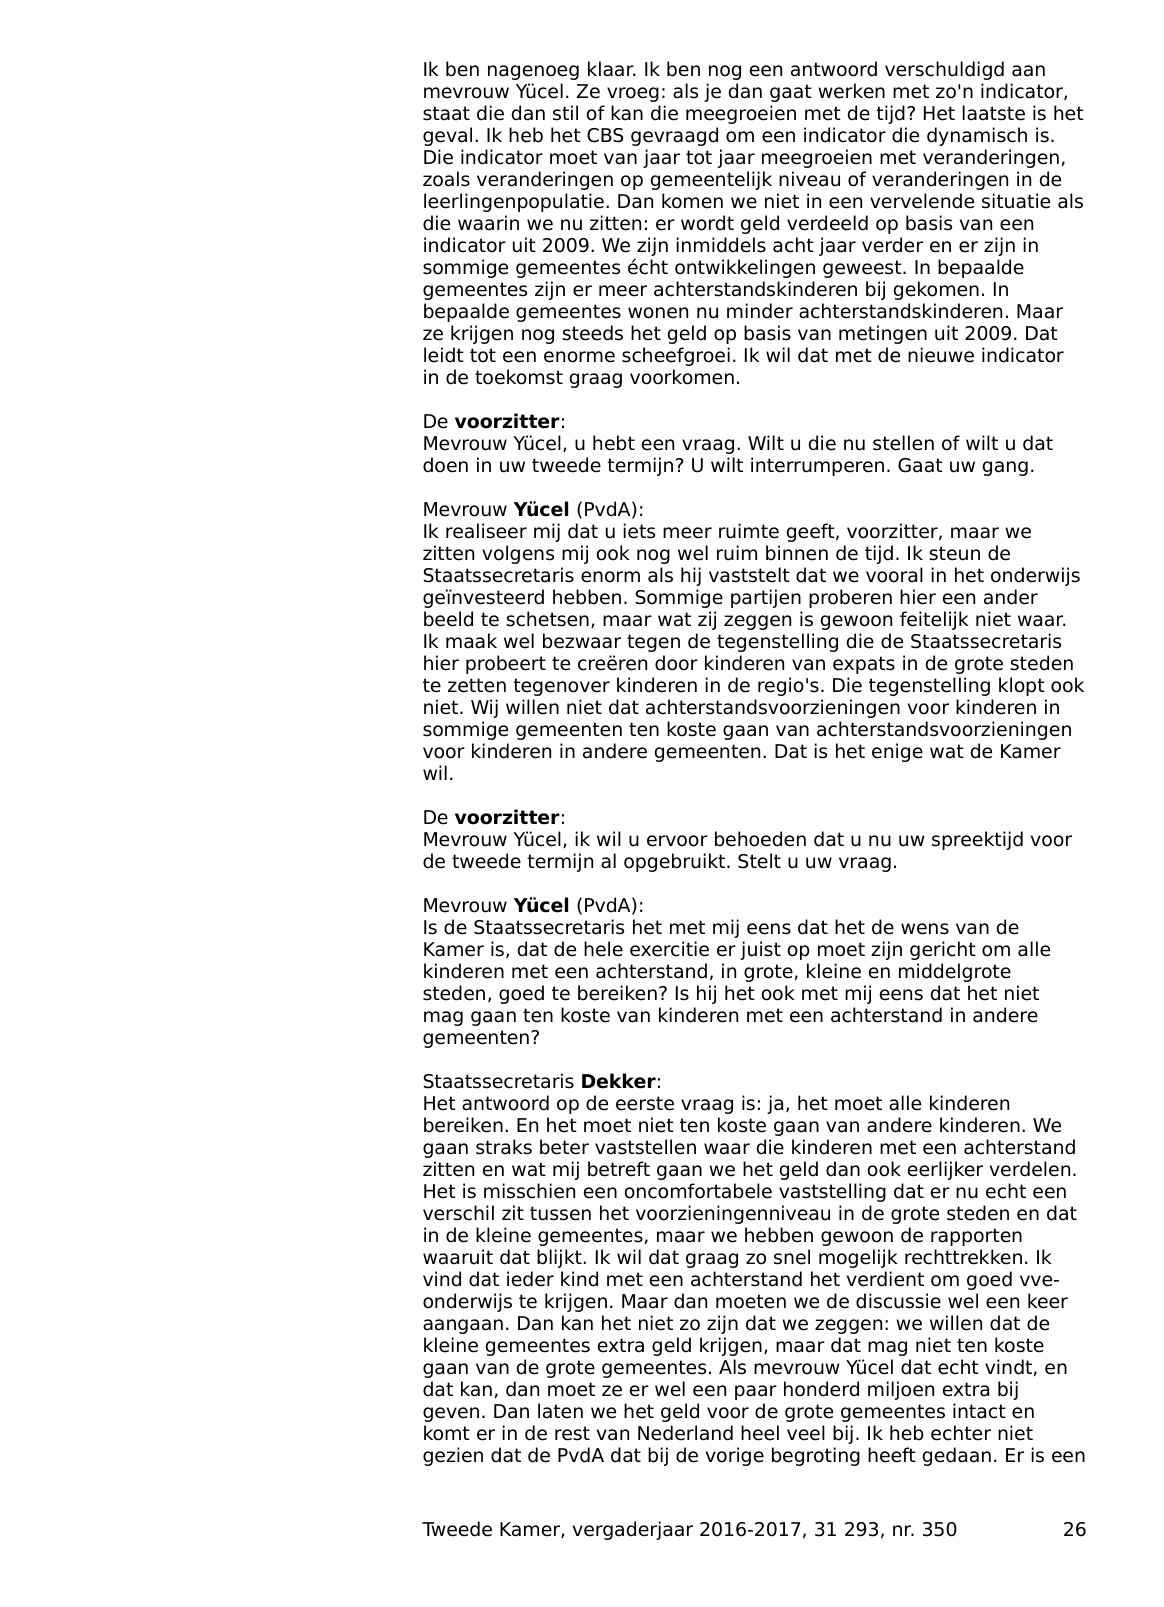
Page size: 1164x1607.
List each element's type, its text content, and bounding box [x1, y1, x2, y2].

text De voorzitter: [422, 807, 1087, 829]
text Ik realiseer mij dat u iets meer ruimte geeft, voorzitter, maar we zitten volgens mij ook nog wel ruim binnen de tijd. Ik steun de Staatssecretaris enorm als hij vaststelt dat we vooral in het onderwijs geïnvesteerd hebben. Sommige partijen proberen hier een ander beeld te schetsen, maar wat zij zeggen is gewoon feitelijk niet waar. Ik maak wel bezwaar tegen de tegenstelling die de Staatssecretaris hier probeert te creëren door kinderen van expats in de grote steden te zetten tegenover kinderen in de regio's. Die tegenstelling klopt ook niet. Wij willen niet dat achterstandsvoorzieningen voor kinderen in sommige gemeenten ten koste gaan van achterstandsvoorzieningen voor kinderen in andere gemeenten. Dat is het enige wat de Kamer wil. [422, 521, 1087, 785]
text Mevrouw Yücel (PvdA): [422, 499, 1087, 521]
text Ik ben nagenoeg klaar. Ik ben nog een antwoord verschuldigd aan mevrouw Yücel. Ze vroeg: als je dan gaat werken met zo'n indicator, staat die dan stil of kan die meegroeien met de tijd? Het laatste is het geval. Ik heb het CBS gevraagd om een indicator die dynamisch is. Die indicator moet van jaar tot jaar meegroeien met veranderingen, zoals veranderingen op gemeentelijk niveau of veranderingen in de leerlingenpopulatie. Dan komen we niet in een vervelende situatie als die waarin we nu zitten: er wordt geld verdeeld op basis van een indicator uit 2009. We zijn inmiddels acht jaar verder en er zijn in sommige gemeentes écht ontwikkelingen geweest. In bepaalde gemeentes zijn er meer achterstandskinderen bij gekomen. In bepaalde gemeentes wonen nu minder achterstandskinderen. Maar ze krijgen nog steeds het geld op basis van metingen uit 2009. Dat leidt tot een enorme scheefgroei. Ik wil dat met de nieuwe indicator in de toekomst graag voorkomen. [422, 59, 1087, 389]
text Is de Staatssecretaris het met mij eens dat het de wens van de Kamer is, dat de hele exercitie er juist op moet zijn gericht om alle kinderen met een achterstand, in grote, kleine en middelgrote steden, goed te bereiken? Is hij het ook met mij eens dat het niet mag gaan ten koste van kinderen met een achterstand in andere gemeenten? [422, 917, 1087, 1049]
text Staatssecretaris Dekker: [422, 1071, 1087, 1093]
text Mevrouw Yücel (PvdA): [422, 895, 1087, 917]
text Mevrouw Yücel, ik wil u ervoor behoeden dat u nu uw spreektijd voor de tweede termijn al opgebruikt. Stelt u uw vraag. [422, 829, 1087, 873]
text Mevrouw Yücel, u hebt een vraag. Wilt u die nu stellen of wilt u dat doen in uw tweede termijn? U wilt interrumperen. Gaat uw gang. [422, 433, 1087, 477]
text Het antwoord op de eerste vraag is: ja, het moet alle kinderen bereiken. En het moet niet ten koste gaan van andere kinderen. We gaan straks beter vaststellen waar die kinderen met een achterstand zitten en wat mij betreft gaan we het geld dan ook eerlijker verdelen. Het is misschien een oncomfortabele vaststelling dat er nu echt een verschil zit tussen het voorzieningenniveau in de grote steden en dat in de kleine gemeentes, maar we hebben gewoon de rapporten waaruit dat blijkt. Ik wil dat graag zo snel mogelijk rechttrekken. Ik vind dat ieder kind met een achterstand het verdient om goed vve-onderwijs te krijgen. Maar dan moeten we de discussie wel een keer aangaan. Dan kan het niet zo zijn dat we zeggen: we willen dat de kleine gemeentes extra geld krijgen, maar dat mag niet ten koste gaan van de grote gemeentes. Als mevrouw Yücel dat echt vindt, en dat kan, dan moet ze er wel een paar honderd miljoen extra bij geven. Dan laten we het geld voor de grote gemeentes intact en komt er in de rest van Nederland heel veel bij. Ik heb echter niet gezien dat de PvdA dat bij de vorige begroting heeft gedaan. Er is een [422, 1093, 1087, 1467]
text De voorzitter: [422, 411, 1087, 433]
